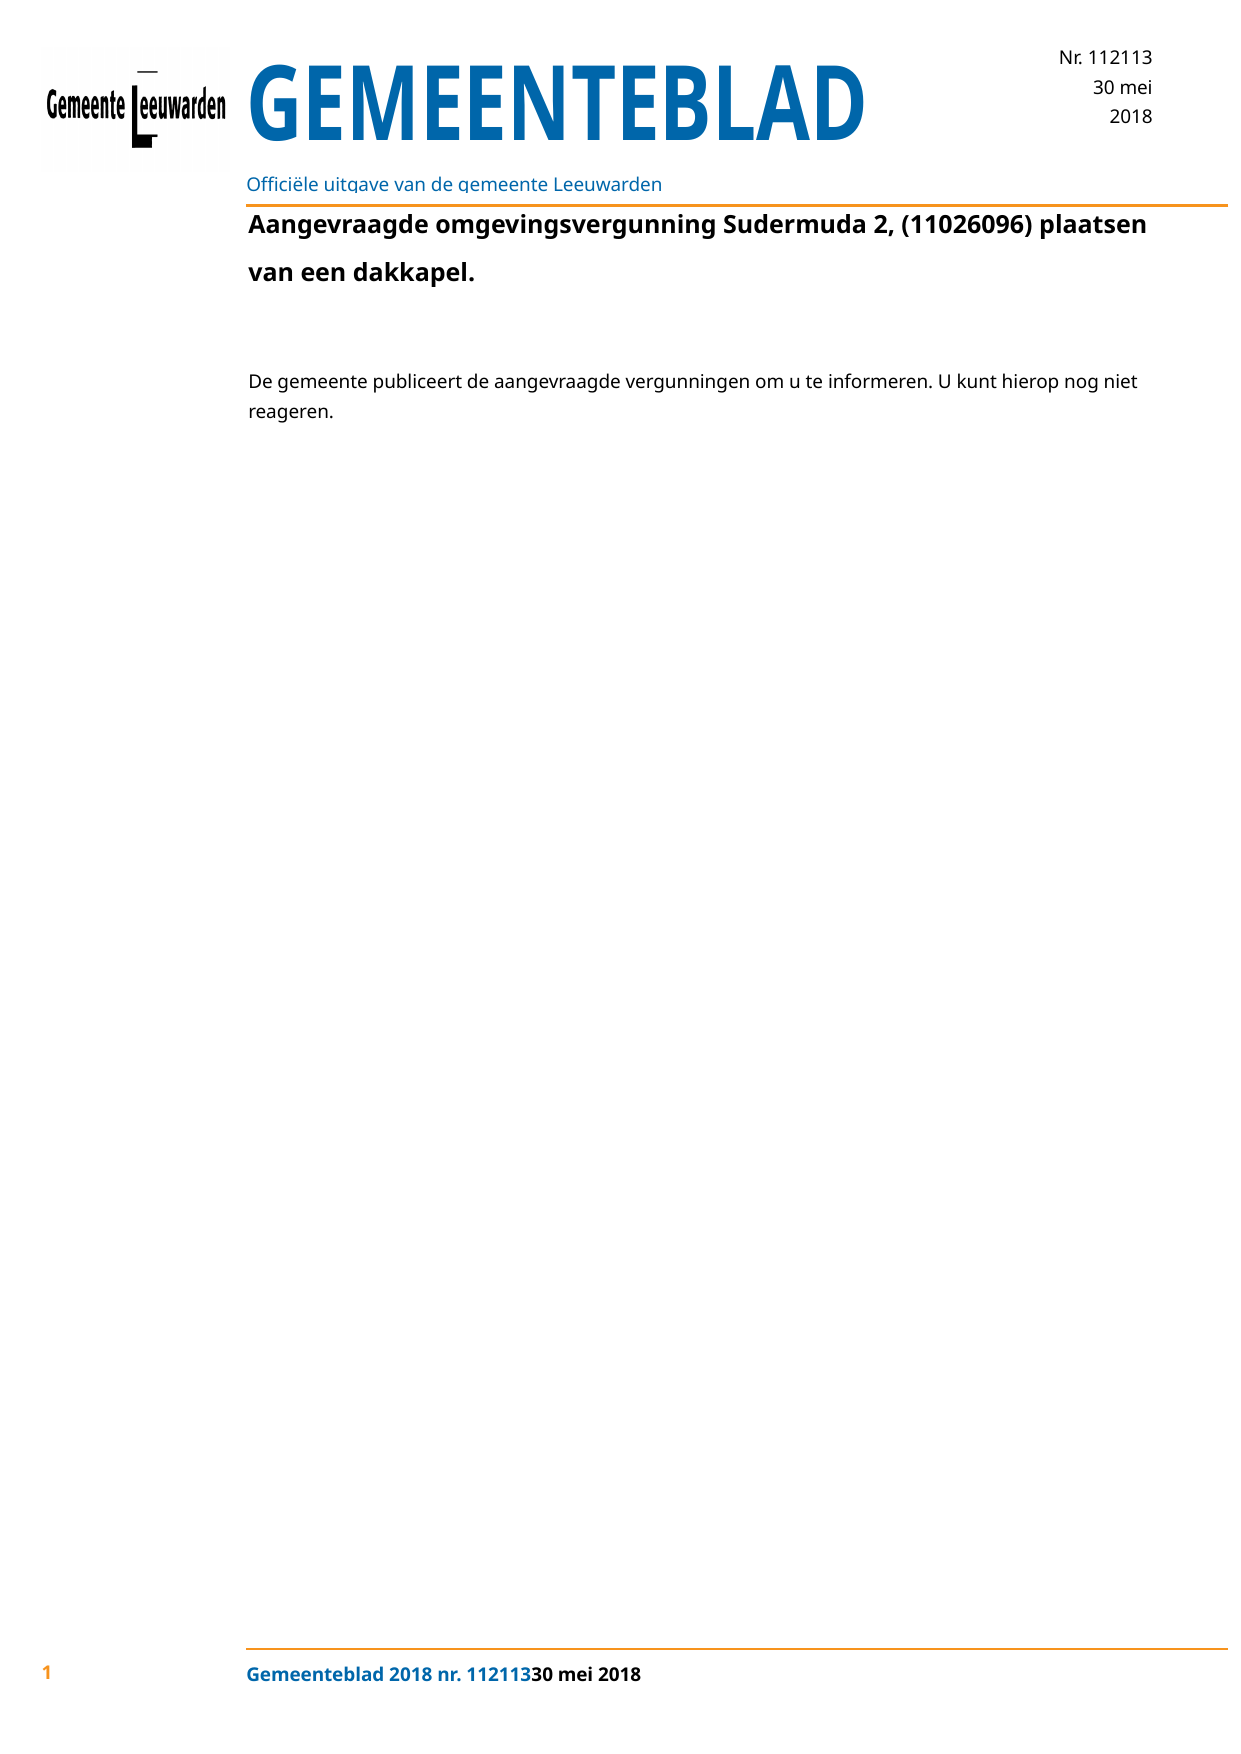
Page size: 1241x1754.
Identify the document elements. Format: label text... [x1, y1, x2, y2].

picture [41, 47, 231, 172]
text Aangevraagde omgevingsvergunning Sudermuda 2, (11026096) plaatsen van een dakkapel. [248, 207, 1152, 288]
text De gemeente publiceert de aangevraagde vergunningen om u te informeren. U kunt hierop nog niet reageren. [248, 368, 1152, 424]
